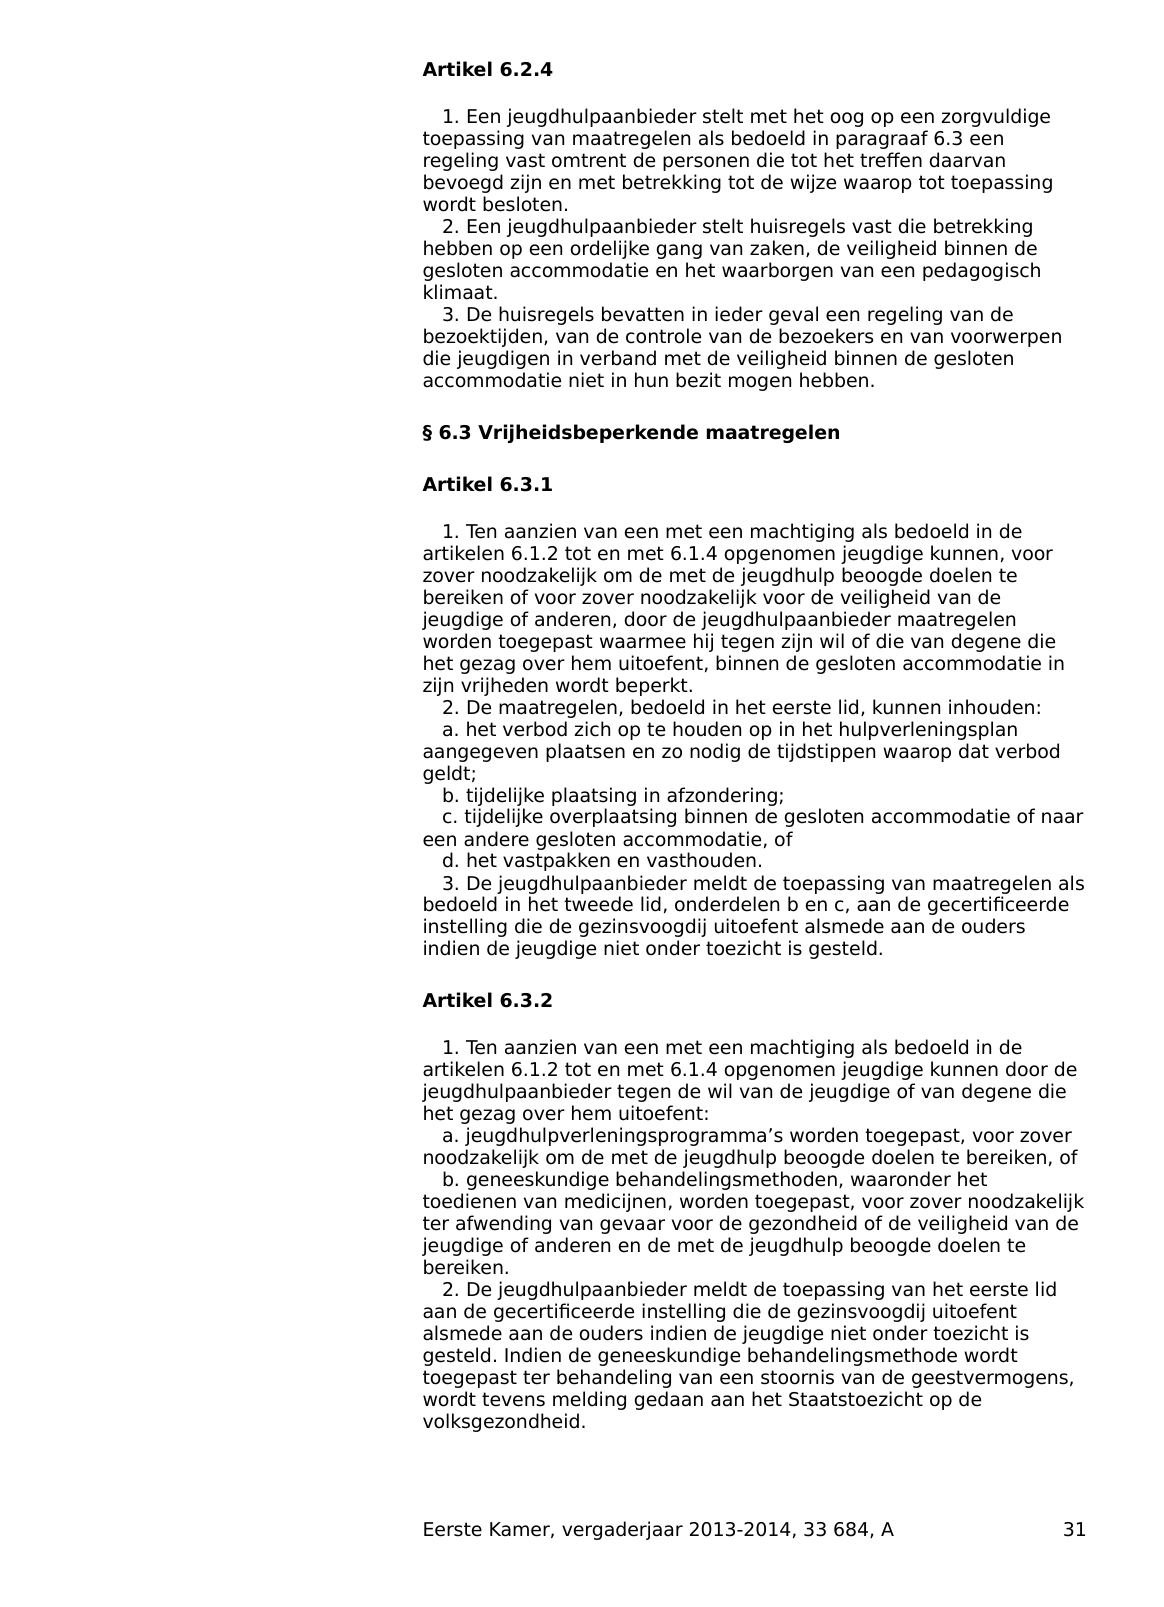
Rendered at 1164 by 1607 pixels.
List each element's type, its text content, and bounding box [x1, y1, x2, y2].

subtitle § 6.3 Vrijheidsbeperkende maatregelen [422, 422, 1087, 444]
text 2. De jeugdhulpaanbieder meldt de toepassing van het eerste lid aan de gecertificeerde instelling die de gezinsvoogdij uitoefent alsmede aan de ouders indien de jeugdige niet onder toezicht is gesteld. Indien de geneeskundige behandelingsmethode wordt toegepast ter behandeling van een stoornis van de geestvermogens, wordt tevens melding gedaan aan het Staatstoezicht op de volksgezondheid. [422, 1279, 1087, 1433]
subtitle Artikel 6.2.4 [422, 59, 1087, 81]
text a. jeugdhulpverleningsprogramma’s worden toegepast, voor zover noodzakelijk om de met de jeugdhulp beoogde doelen te bereiken, of [422, 1125, 1087, 1169]
text 2. Een jeugdhulpaanbieder stelt huisregels vast die betrekking hebben op een ordelijke gang van zaken, de veiligheid binnen de gesloten accommodatie en het waarborgen van een pedagogisch klimaat. [422, 216, 1087, 304]
text 1. Ten aanzien van een met een machtiging als bedoeld in de artikelen 6.1.2 tot en met 6.1.4 opgenomen jeugdige kunnen, voor zover noodzakelijk om de met de jeugdhulp beoogde doelen te bereiken of voor zover noodzakelijk voor de veiligheid van de jeugdige of anderen, door de jeugdhulpaanbieder maatregelen worden toegepast waarmee hij tegen zijn wil of die van degene die het gezag over hem uitoefent, binnen de gesloten accommodatie in zijn vrijheden wordt beperkt. [422, 521, 1087, 697]
subtitle Artikel 6.3.2 [422, 990, 1087, 1012]
text d. het vastpakken en vasthouden. [422, 850, 1087, 872]
text b. geneeskundige behandelingsmethoden, waaronder het toedienen van medicijnen, worden toegepast, voor zover noodzakelijk ter afwending van gevaar voor de gezondheid of de veiligheid van de jeugdige of anderen en de met de jeugdhulp beoogde doelen te bereiken. [422, 1169, 1087, 1279]
text 3. De jeugdhulpaanbieder meldt de toepassing van maatregelen als bedoeld in het tweede lid, onderdelen b en c, aan de gecertificeerde instelling die de gezinsvoogdij uitoefent alsmede aan de ouders indien de jeugdige niet onder toezicht is gesteld. [422, 872, 1087, 960]
text c. tijdelijke overplaatsing binnen de gesloten accommodatie of naar een andere gesloten accommodatie, of [422, 806, 1087, 850]
text a. het verbod zich op te houden op in het hulpverleningsplan aangegeven plaatsen en zo nodig de tijdstippen waarop dat verbod geldt; [422, 718, 1087, 784]
text 2. De maatregelen, bedoeld in het eerste lid, kunnen inhouden: [422, 697, 1087, 718]
text 1. Ten aanzien van een met een machtiging als bedoeld in de artikelen 6.1.2 tot en met 6.1.4 opgenomen jeugdige kunnen door de jeugdhulpaanbieder tegen de wil van de jeugdige of van degene die het gezag over hem uitoefent: [422, 1037, 1087, 1125]
text 3. De huisregels bevatten in ieder geval een regeling van de bezoektijden, van de controle van de bezoekers en van voorwerpen die jeugdigen in verband met de veiligheid binnen de gesloten accommodatie niet in hun bezit mogen hebben. [422, 304, 1087, 392]
text 1. Een jeugdhulpaanbieder stelt met het oog op een zorgvuldige toepassing van maatregelen als bedoeld in paragraaf 6.3 een regeling vast omtrent de personen die tot het treffen daarvan bevoegd zijn en met betrekking tot de wijze waarop tot toepassing wordt besloten. [422, 106, 1087, 216]
subtitle Artikel 6.3.1 [422, 474, 1087, 496]
text b. tijdelijke plaatsing in afzondering; [422, 784, 1087, 806]
